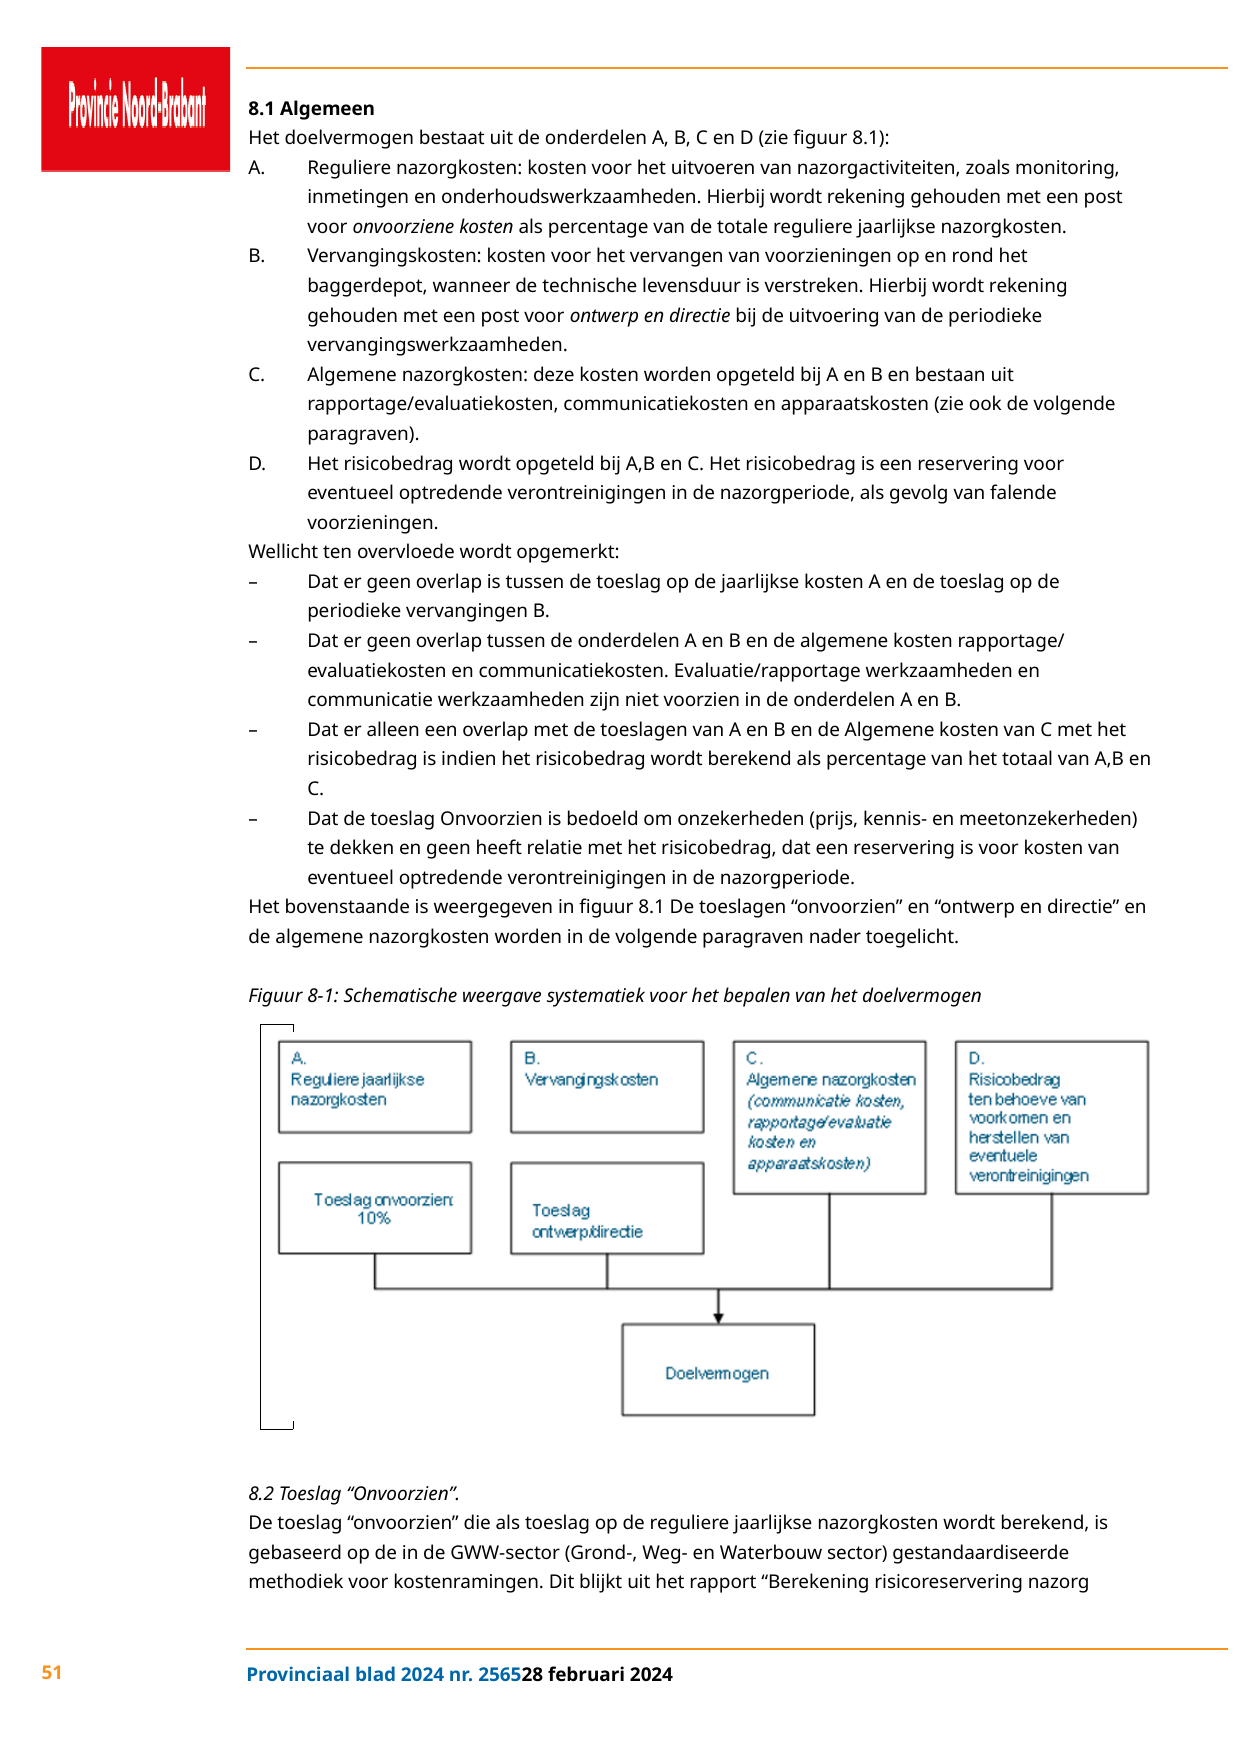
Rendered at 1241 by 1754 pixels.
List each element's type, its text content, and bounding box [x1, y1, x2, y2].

text Wellicht ten overvloede wordt opgemerkt: [248, 538, 1152, 564]
list Algemene nazorgkosten: deze kosten worden opgeteld bij A en B en bestaan uit rapportage/evaluatiekosten, communicatiekosten en apparaatskosten (zie ook de volgende paragraven). [248, 361, 1152, 446]
list Vervangingskosten: kosten voor het vervangen van voorzieningen op en rond het baggerdepot, wanneer de technische levensduur is verstreken. Hierbij wordt rekening gehouden met een post voor ontwerp en directie bij de uitvoering van de periodieke vervangingswerkzaamheden. [248, 243, 1152, 357]
text Het bovenstaande is weergegeven in figuur 8.1 De toeslagen “onvoorzien” en “ontwerp en directie” en de algemene nazorgkosten worden in de volgende paragraven nader toegelicht. [248, 893, 1152, 949]
text 8.1 Algemeen [248, 95, 1152, 121]
list Dat de toeslag Onvoorzien is bedoeld om onzekerheden (prijs, kennis- en meetonzekerheden) te dekken en geen heeft relatie met het risicobedrag, dat een reservering is voor kosten van eventueel optredende verontreinigingen in de nazorgperiode. [248, 805, 1152, 890]
list Dat er geen overlap tussen de onderdelen A en B en de algemene kosten rapportage/ evaluatiekosten en communicatiekosten. Evaluatie/rapportage werkzaamheden en communicatie werkzaamheden zijn niet voorzien in de onderdelen A en B. [248, 627, 1152, 712]
text De toeslag “onvoorzien” die als toeslag op de reguliere jaarlijkse nazorgkosten wordt berekend, is gebaseerd op de in de GWW-sector (Grond-, Weg- en Waterbouw sector) gestandaardiseerde methodiek voor kostenramingen. Dit blijkt uit het rapport “Berekening risicoreservering nazorg [248, 1509, 1152, 1594]
text Het doelvermogen bestaat uit de onderdelen A, B, C en D (zie figuur 8.1): [248, 124, 1152, 150]
list Dat er alleen een overlap met de toeslagen van A en B en de Algemene kosten van C met het risicobedrag is indien het risicobedrag wordt berekend als percentage van het totaal van A,B en C. [248, 716, 1152, 801]
picture [268, 1032, 1155, 1421]
text 8.2 Toeslag “Onvoorzien”. [248, 1480, 1152, 1506]
list Het risicobedrag wordt opgeteld bij A,B en C. Het risicobedrag is een reservering voor eventueel optredende verontreinigingen in de nazorgperiode, als gevolg van falende voorzieningen. [248, 450, 1152, 535]
list Reguliere nazorgkosten: kosten voor het uitvoeren van nazorgactiviteiten, zoals monitoring, inmetingen en onderhoudswerkzaamheden. Hierbij wordt rekening gehouden met een post voor onvoorziene kosten als percentage van de totale reguliere jaarlijkse nazorgkosten. [248, 154, 1152, 239]
list Dat er geen overlap is tussen de toeslag op de jaarlijkse kosten A en de toeslag op de periodieke vervangingen B. [248, 568, 1152, 623]
text Figuur 8-1: Schematische weergave systematiek voor het bepalen van het doelvermogen [248, 982, 1152, 1008]
picture [41, 47, 231, 172]
